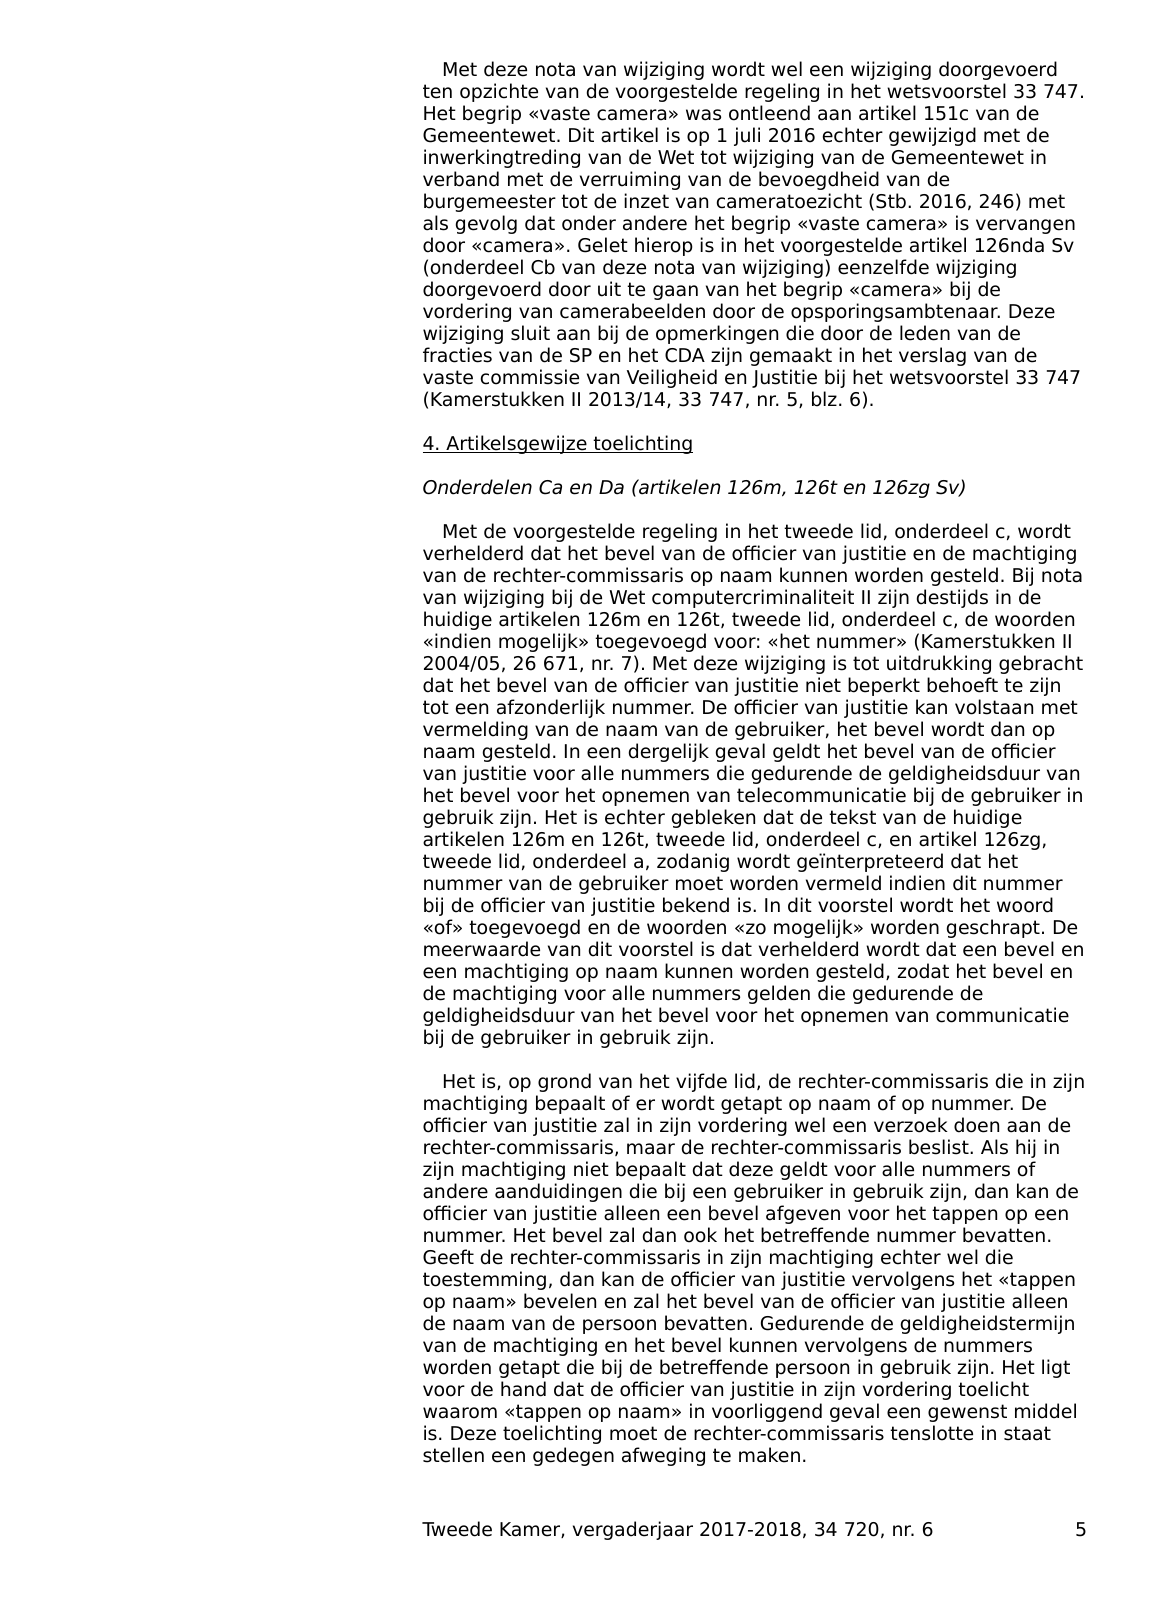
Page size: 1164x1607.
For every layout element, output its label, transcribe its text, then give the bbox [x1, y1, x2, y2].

text Het is, op grond van het vijfde lid, de rechter-commissaris die in zijn machtiging bepaalt of er wordt getapt op naam of op nummer. De officier van justitie zal in zijn vordering wel een verzoek doen aan de rechter-commissaris, maar de rechter-commissaris beslist. Als hij in zijn machtiging niet bepaalt dat deze geldt voor alle nummers of andere aanduidingen die bij een gebruiker in gebruik zijn, dan kan de officier van justitie alleen een bevel afgeven voor het tappen op een nummer. Het bevel zal dan ook het betreffende nummer bevatten. Geeft de rechter-commissaris in zijn machtiging echter wel die toestemming, dan kan de officier van justitie vervolgens het «tappen op naam» bevelen en zal het bevel van de officier van justitie alleen de naam van de persoon bevatten. Gedurende de geldigheidstermijn van de machtiging en het bevel kunnen vervolgens de nummers worden getapt die bij de betreffende persoon in gebruik zijn. Het ligt voor de hand dat de officier van justitie in zijn vordering toelicht waarom «tappen op naam» in voorliggend geval een gewenst middel is. Deze toelichting moet de rechter-commissaris tenslotte in staat stellen een gedegen afweging te maken. [422, 1071, 1087, 1467]
subtitle Onderdelen Ca en Da (artikelen 126m, 126t en 126zg Sv) [422, 477, 1087, 499]
text Met de voorgestelde regeling in het tweede lid, onderdeel c, wordt verhelderd dat het bevel van de officier van justitie en de machtiging van de rechter-commissaris op naam kunnen worden gesteld. Bij nota van wijziging bij de Wet computercriminaliteit II zijn destijds in de huidige artikelen 126m en 126t, tweede lid, onderdeel c, de woorden «indien mogelijk» toegevoegd voor: «het nummer» (Kamerstukken II 2004/05, 26 671, nr. 7). Met deze wijziging is tot uitdrukking gebracht dat het bevel van de officier van justitie niet beperkt behoeft te zijn tot een afzonderlijk nummer. De officier van justitie kan volstaan met vermelding van de naam van de gebruiker, het bevel wordt dan op naam gesteld. In een dergelijk geval geldt het bevel van de officier van justitie voor alle nummers die gedurende de geldigheidsduur van het bevel voor het opnemen van telecommunicatie bij de gebruiker in gebruik zijn. Het is echter gebleken dat de tekst van de huidige artikelen 126m en 126t, tweede lid, onderdeel c, en artikel 126zg, tweede lid, onderdeel a, zodanig wordt geïnterpreteerd dat het nummer van de gebruiker moet worden vermeld indien dit nummer bij de officier van justitie bekend is. In dit voorstel wordt het woord «of» toegevoegd en de woorden «zo mogelijk» worden geschrapt. De meerwaarde van dit voorstel is dat verhelderd wordt dat een bevel en een machtiging op naam kunnen worden gesteld, zodat het bevel en de machtiging voor alle nummers gelden die gedurende de geldigheidsduur van het bevel voor het opnemen van communicatie bij de gebruiker in gebruik zijn. [422, 521, 1087, 1049]
text Met deze nota van wijziging wordt wel een wijziging doorgevoerd ten opzichte van de voorgestelde regeling in het wetsvoorstel 33 747. Het begrip «vaste camera» was ontleend aan artikel 151c van de Gemeentewet. Dit artikel is op 1 juli 2016 echter gewijzigd met de inwerkingtreding van de Wet tot wijziging van de Gemeentewet in verband met de verruiming van de bevoegdheid van de burgemeester tot de inzet van cameratoezicht (Stb. 2016, 246) met als gevolg dat onder andere het begrip «vaste camera» is vervangen door «camera». Gelet hierop is in het voorgestelde artikel 126nda Sv (onderdeel Cb van deze nota van wijziging) eenzelfde wijziging doorgevoerd door uit te gaan van het begrip «camera» bij de vordering van camerabeelden door de opsporingsambtenaar. Deze wijziging sluit aan bij de opmerkingen die door de leden van de fracties van de SP en het CDA zijn gemaakt in het verslag van de vaste commissie van Veiligheid en Justitie bij het wetsvoorstel 33 747 (Kamerstukken II 2013/14, 33 747, nr. 5, blz. 6). [422, 59, 1087, 411]
subtitle 4. Artikelsgewijze toelichting [422, 433, 1087, 455]
